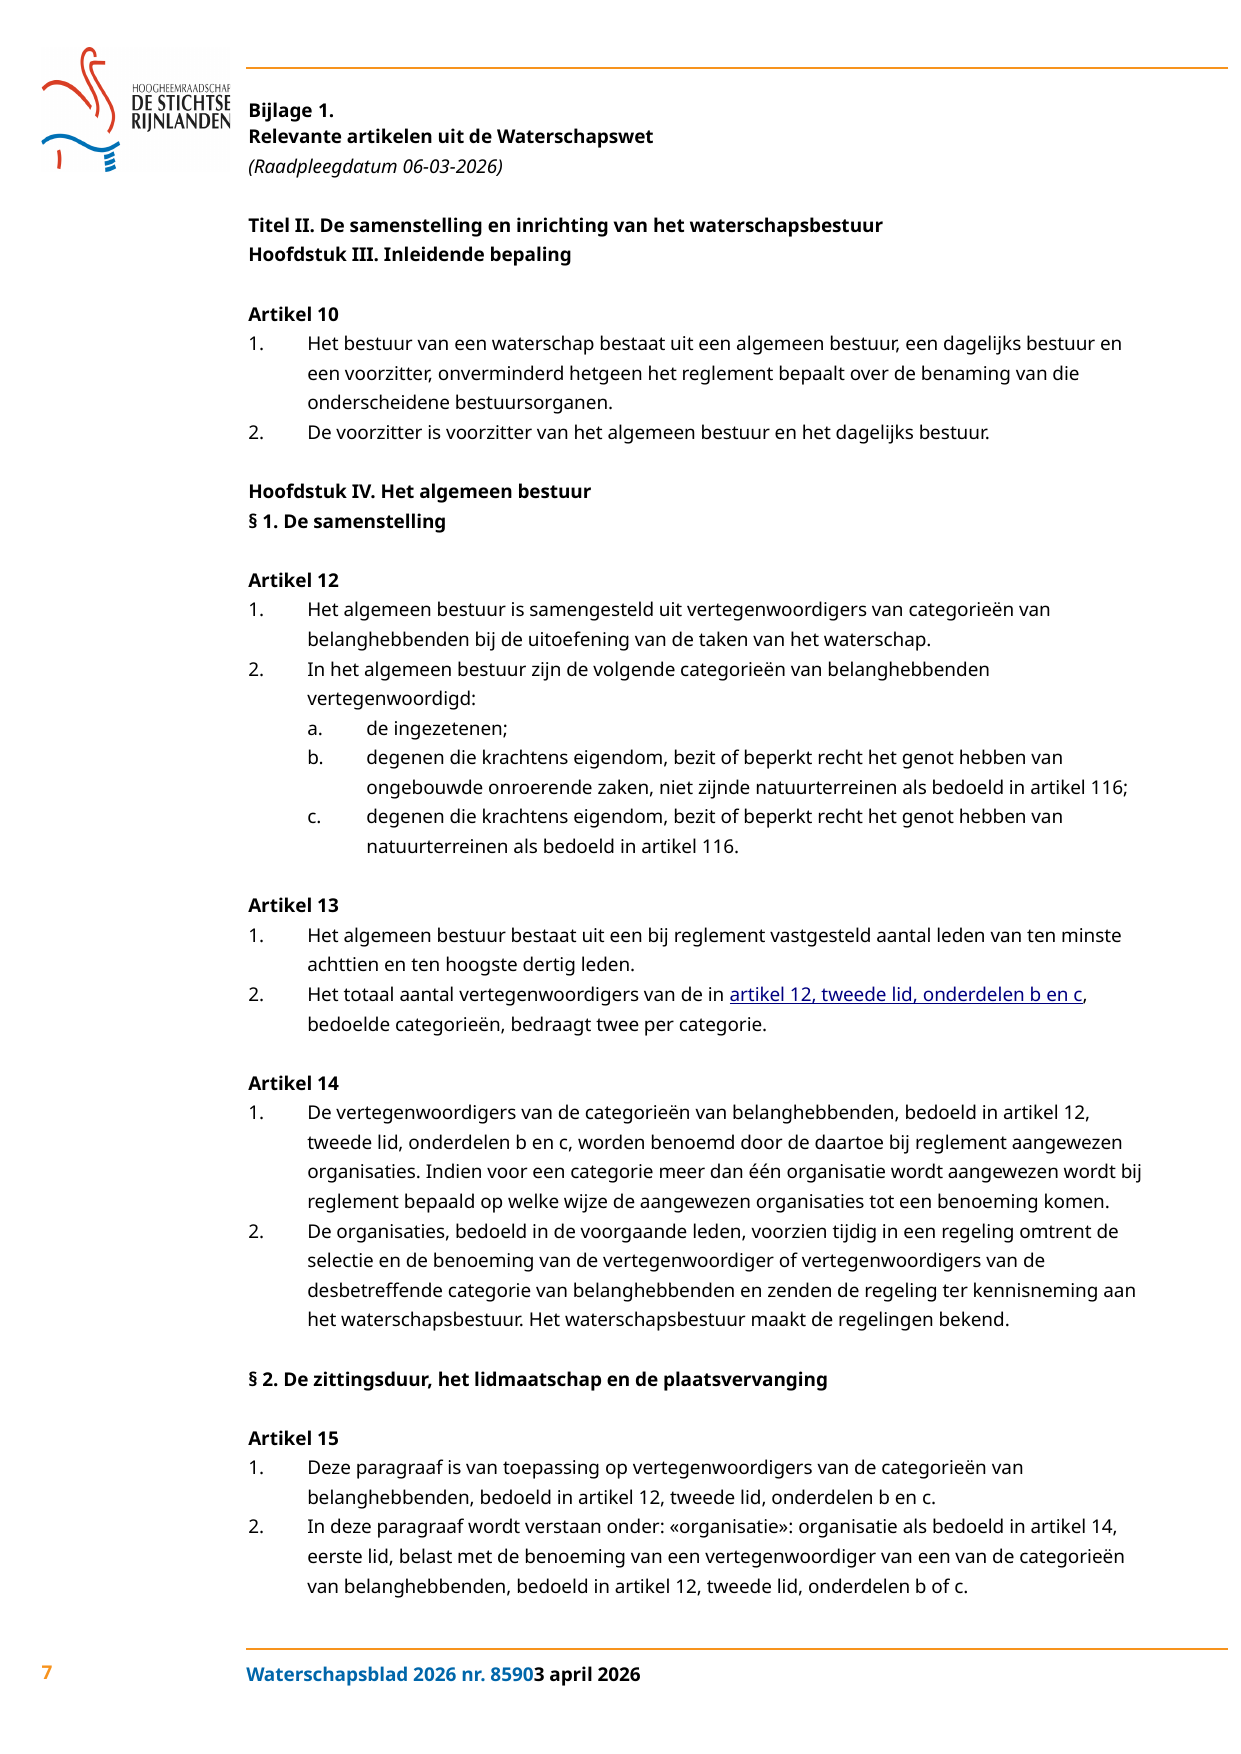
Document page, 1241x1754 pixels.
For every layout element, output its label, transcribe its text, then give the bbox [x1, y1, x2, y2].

list In deze paragraaf wordt verstaan onder: «organisatie»: organisatie als bedoeld in artikel 14, eerste lid, belast met de benoeming van een vertegenwoordiger van een van de categorieën van belanghebbenden, bedoeld in artikel 12, tweede lid, onderdelen b of c. [248, 1514, 1152, 1599]
text Relevante artikelen uit de Waterschapswet [248, 123, 1152, 149]
text § 2. De zittingsduur, het lidmaatschap en de plaatsvervanging [248, 1366, 1152, 1392]
list degenen die krachtens eigendom, bezit of beperkt recht het genot hebben van natuurterreinen als bedoeld in artikel 116. [307, 804, 1152, 859]
text Artikel 13 [248, 892, 1152, 918]
list De voorzitter is voorzitter van het algemeen bestuur en het dagelijks bestuur. [248, 419, 1152, 445]
list De vertegenwoordigers van de categorieën van belanghebbenden, bedoeld in artikel 12, tweede lid, onderdelen b en c, worden benoemd door de daartoe bij reglement aangewezen organisaties. Indien voor een categorie meer dan één organisatie wordt aangewezen wordt bij reglement bepaald op welke wijze de aangewezen organisaties tot een benoeming komen. [248, 1099, 1152, 1214]
text Artikel 15 [248, 1425, 1152, 1451]
picture [41, 47, 231, 172]
text § 1. De samenstelling [248, 508, 1152, 534]
list degenen die krachtens eigendom, bezit of beperkt recht het genot hebben van ongebouwde onroerende zaken, niet zijnde natuurterreinen als bedoeld in artikel 116; [307, 744, 1152, 800]
list Het algemeen bestuur bestaat uit een bij reglement vastgesteld aantal leden van ten minste achttien en ten hoogste dertig leden. [248, 922, 1152, 977]
text Titel II. De samenstelling en inrichting van het waterschapsbestuur [248, 212, 1152, 238]
text Artikel 10 [248, 301, 1152, 327]
list Het totaal aantal vertegenwoordigers van de in artikel 12, tweede lid, onderdelen b en c, bedoelde categorieën, bedraagt twee per categorie. [248, 981, 1152, 1037]
text Hoofdstuk IV. Het algemeen bestuur [248, 478, 1152, 504]
list In het algemeen bestuur zijn de volgende categorieën van belanghebbenden vertegenwoordigd: [248, 656, 1152, 711]
text (Raadpleegdatum 06-03-2026) [248, 153, 1152, 179]
list De organisaties, bedoeld in de voorgaande leden, voorzien tijdig in een regeling omtrent de selectie en de benoeming van de vertegenwoordiger of vertegenwoordigers van de desbetreffende categorie van belanghebbenden en zenden de regeling ter kennisneming aan het waterschapsbestuur. Het waterschapsbestuur maakt de regelingen bekend. [248, 1218, 1152, 1332]
list Deze paragraaf is van toepassing op vertegenwoordigers van de categorieën van belanghebbenden, bedoeld in artikel 12, tweede lid, onderdelen b en c. [248, 1454, 1152, 1510]
list Het bestuur van een waterschap bestaat uit een algemeen bestuur, een dagelijks bestuur en een voorzitter, onverminderd hetgeen het reglement bepaalt over de benaming van die onderscheidene bestuursorganen. [248, 330, 1152, 415]
text Artikel 12 [248, 567, 1152, 593]
text Artikel 14 [248, 1070, 1152, 1096]
text Hoofdstuk III. Inleidende bepaling [248, 242, 1152, 267]
list de ingezetenen; [307, 715, 1152, 741]
list Het algemeen bestuur is samengesteld uit vertegenwoordigers van categorieën van belanghebbenden bij de uitoefening van de taken van het waterschap. [248, 597, 1152, 652]
text Bijlage 1. [248, 95, 1152, 123]
